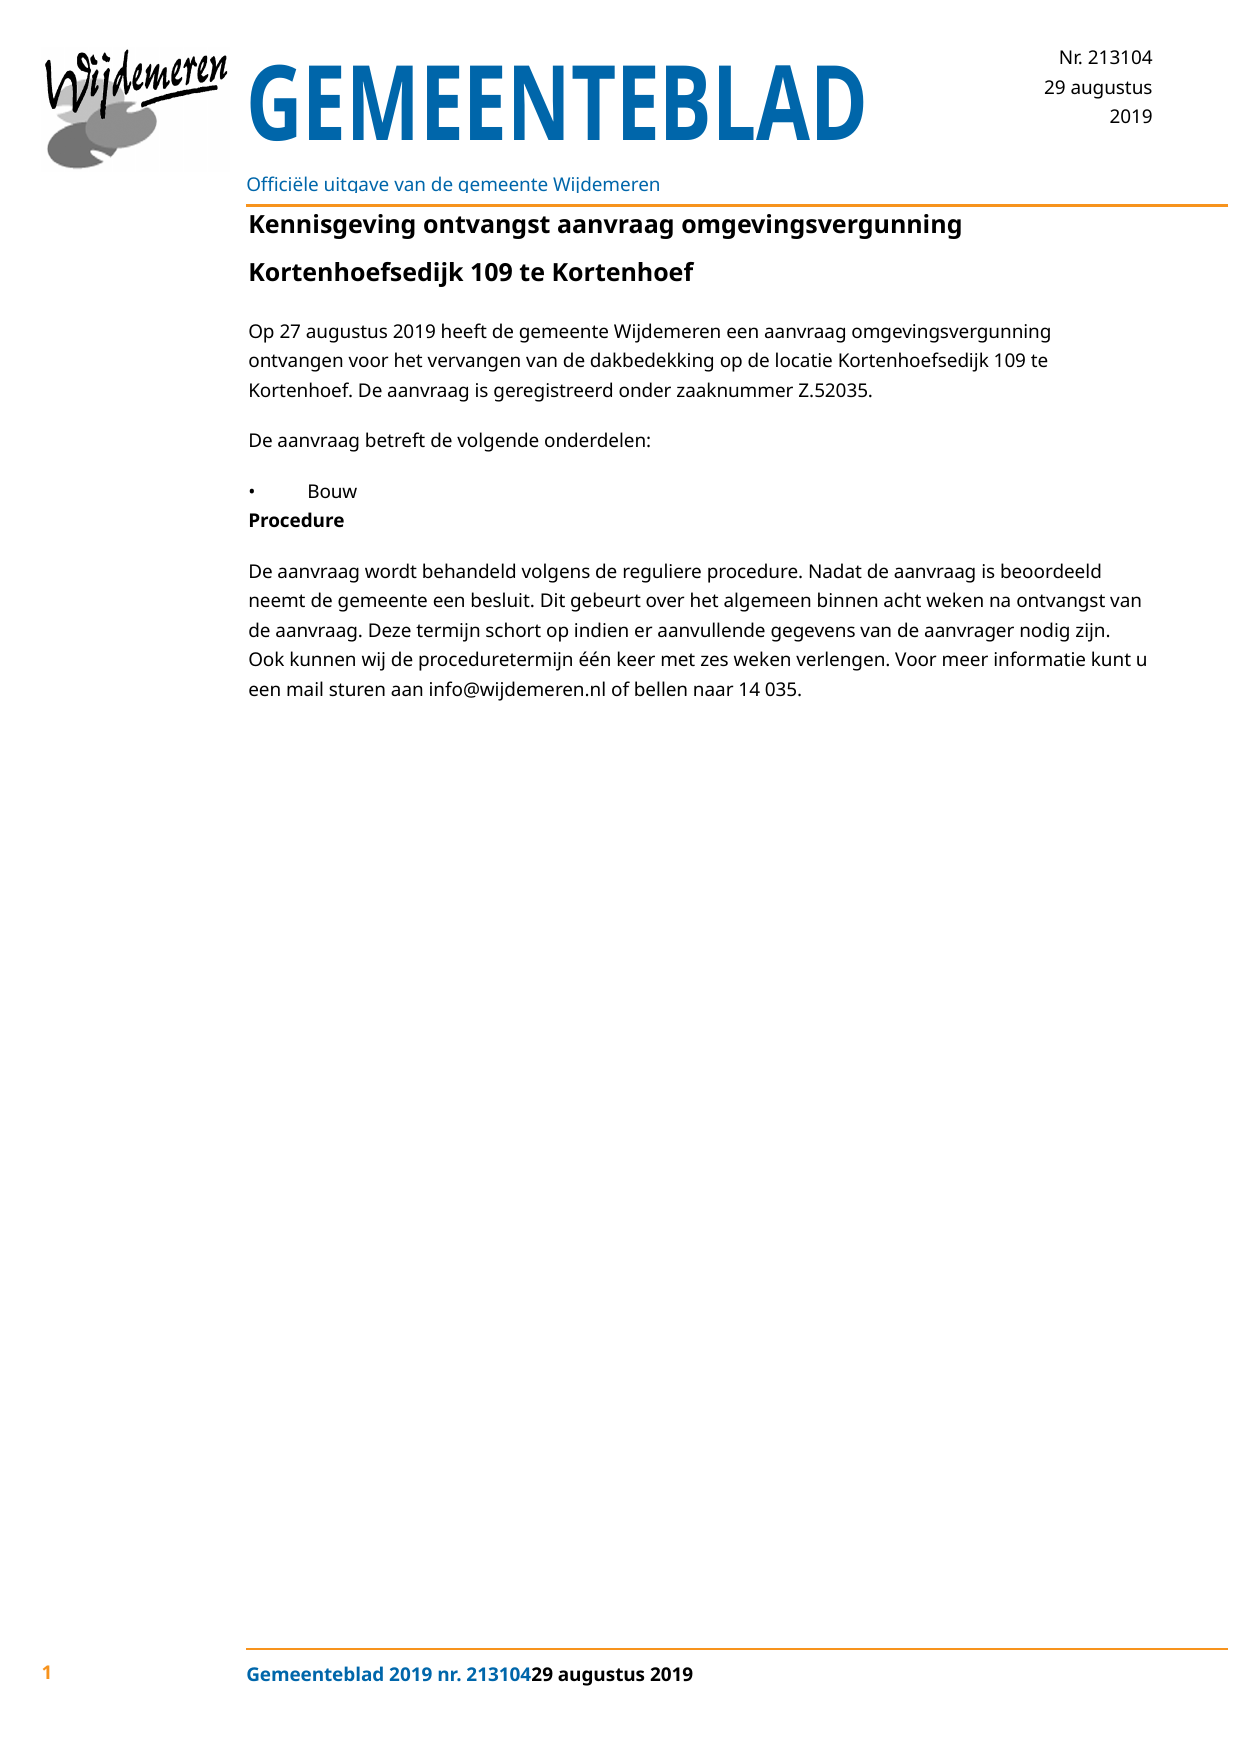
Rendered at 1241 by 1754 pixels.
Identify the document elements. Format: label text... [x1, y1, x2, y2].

text De aanvraag betreft de volgende onderdelen: [248, 427, 1152, 453]
list Bouw [248, 478, 1152, 504]
text Kennisgeving ontvangst aanvraag omgevingsvergunning Kortenhoefsedijk 109 te Kortenhoef [248, 207, 1152, 288]
text Op 27 augustus 2019 heeft de gemeente Wijdemeren een aanvraag omgevingsvergunning ontvangen voor het vervangen van de dakbedekking op de locatie Kortenhoefsedijk 109 te Kortenhoef. De aanvraag is geregistreerd onder zaaknummer Z.52035. [248, 318, 1152, 403]
text De aanvraag wordt behandeld volgens de reguliere procedure. Nadat de aanvraag is beoordeeld neemt de gemeente een besluit. Dit gebeurt over het algemeen binnen acht weken na ontvangst van de aanvraag. Deze termijn schort op indien er aanvullende gegevens van de aanvrager nodig zijn. Ook kunnen wij de proceduretermijn één keer met zes weken verlengen. Voor meer informatie kunt u een mail sturen aan info@wijdemeren.nl of bellen naar 14 035. [248, 558, 1152, 702]
picture [41, 47, 231, 172]
text Procedure [248, 507, 1152, 533]
